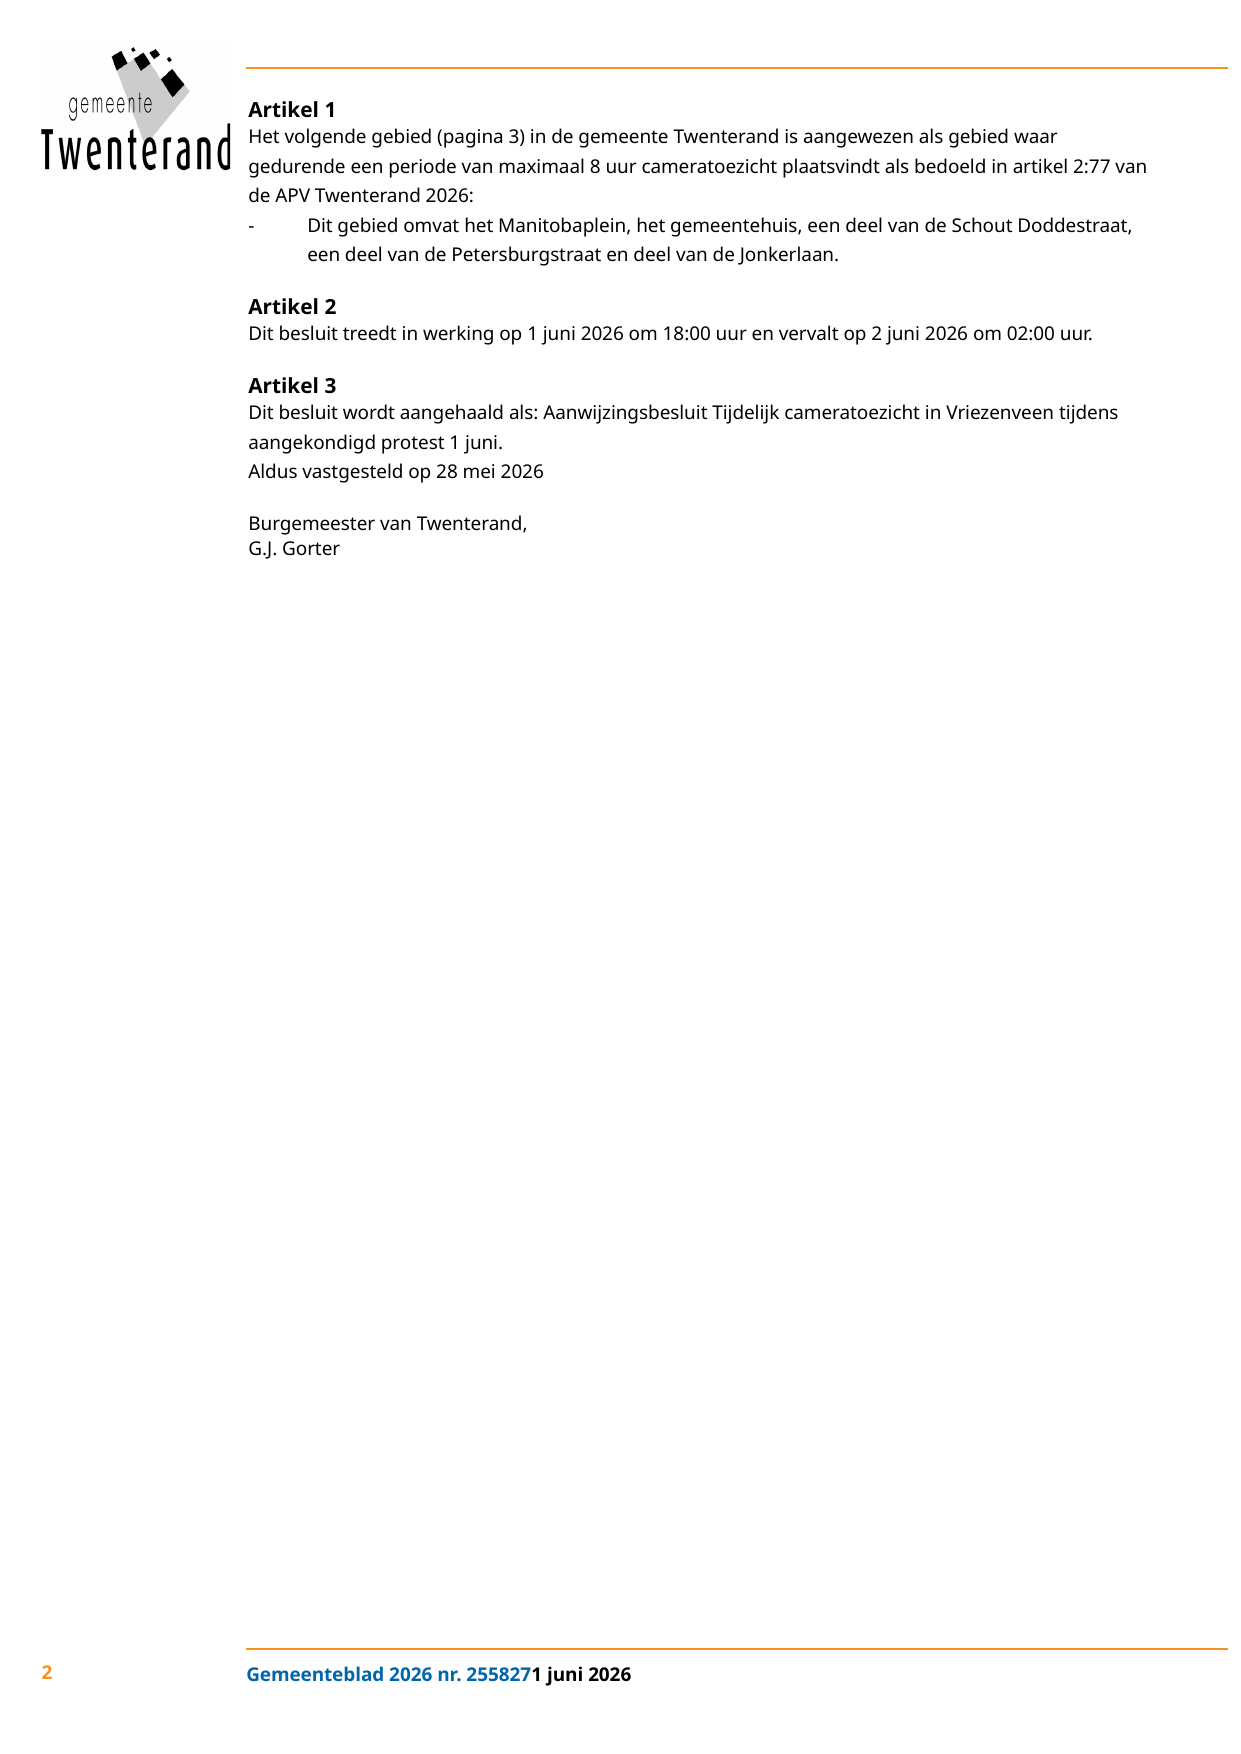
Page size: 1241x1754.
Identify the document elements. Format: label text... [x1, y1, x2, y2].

text Het volgende gebied (pagina 3) in de gemeente Twenterand is aangewezen als gebied waar gedurende een periode van maximaal 8 uur cameratoezicht plaatsvindt als bedoeld in artikel 2:77 van de APV Twenterand 2026: [248, 123, 1152, 208]
text Dit besluit wordt aangehaald als: Aanwijzingsbesluit Tijdelijk cameratoezicht in Vriezenveen tijdens aangekondigd protest 1 juni. [248, 399, 1152, 454]
text G.J. Gorter [248, 536, 1152, 561]
text Artikel 1 [248, 95, 1152, 123]
text Artikel 2 [248, 292, 1152, 320]
text Burgemeester van Twenterand, [248, 510, 1152, 536]
text Dit besluit treedt in werking op 1 juni 2026 om 18:00 uur en vervalt op 2 juni 2026 om 02:00 uur. [248, 320, 1152, 346]
list Dit gebied omvat het Manitobaplein, het gemeentehuis, een deel van de Schout Doddestraat, een deel van de Petersburgstraat en deel van de Jonkerlaan. [248, 212, 1152, 267]
text Artikel 3 [248, 371, 1152, 399]
picture [41, 47, 231, 172]
text Aldus vastgesteld op 28 mei 2026 [248, 458, 1152, 484]
